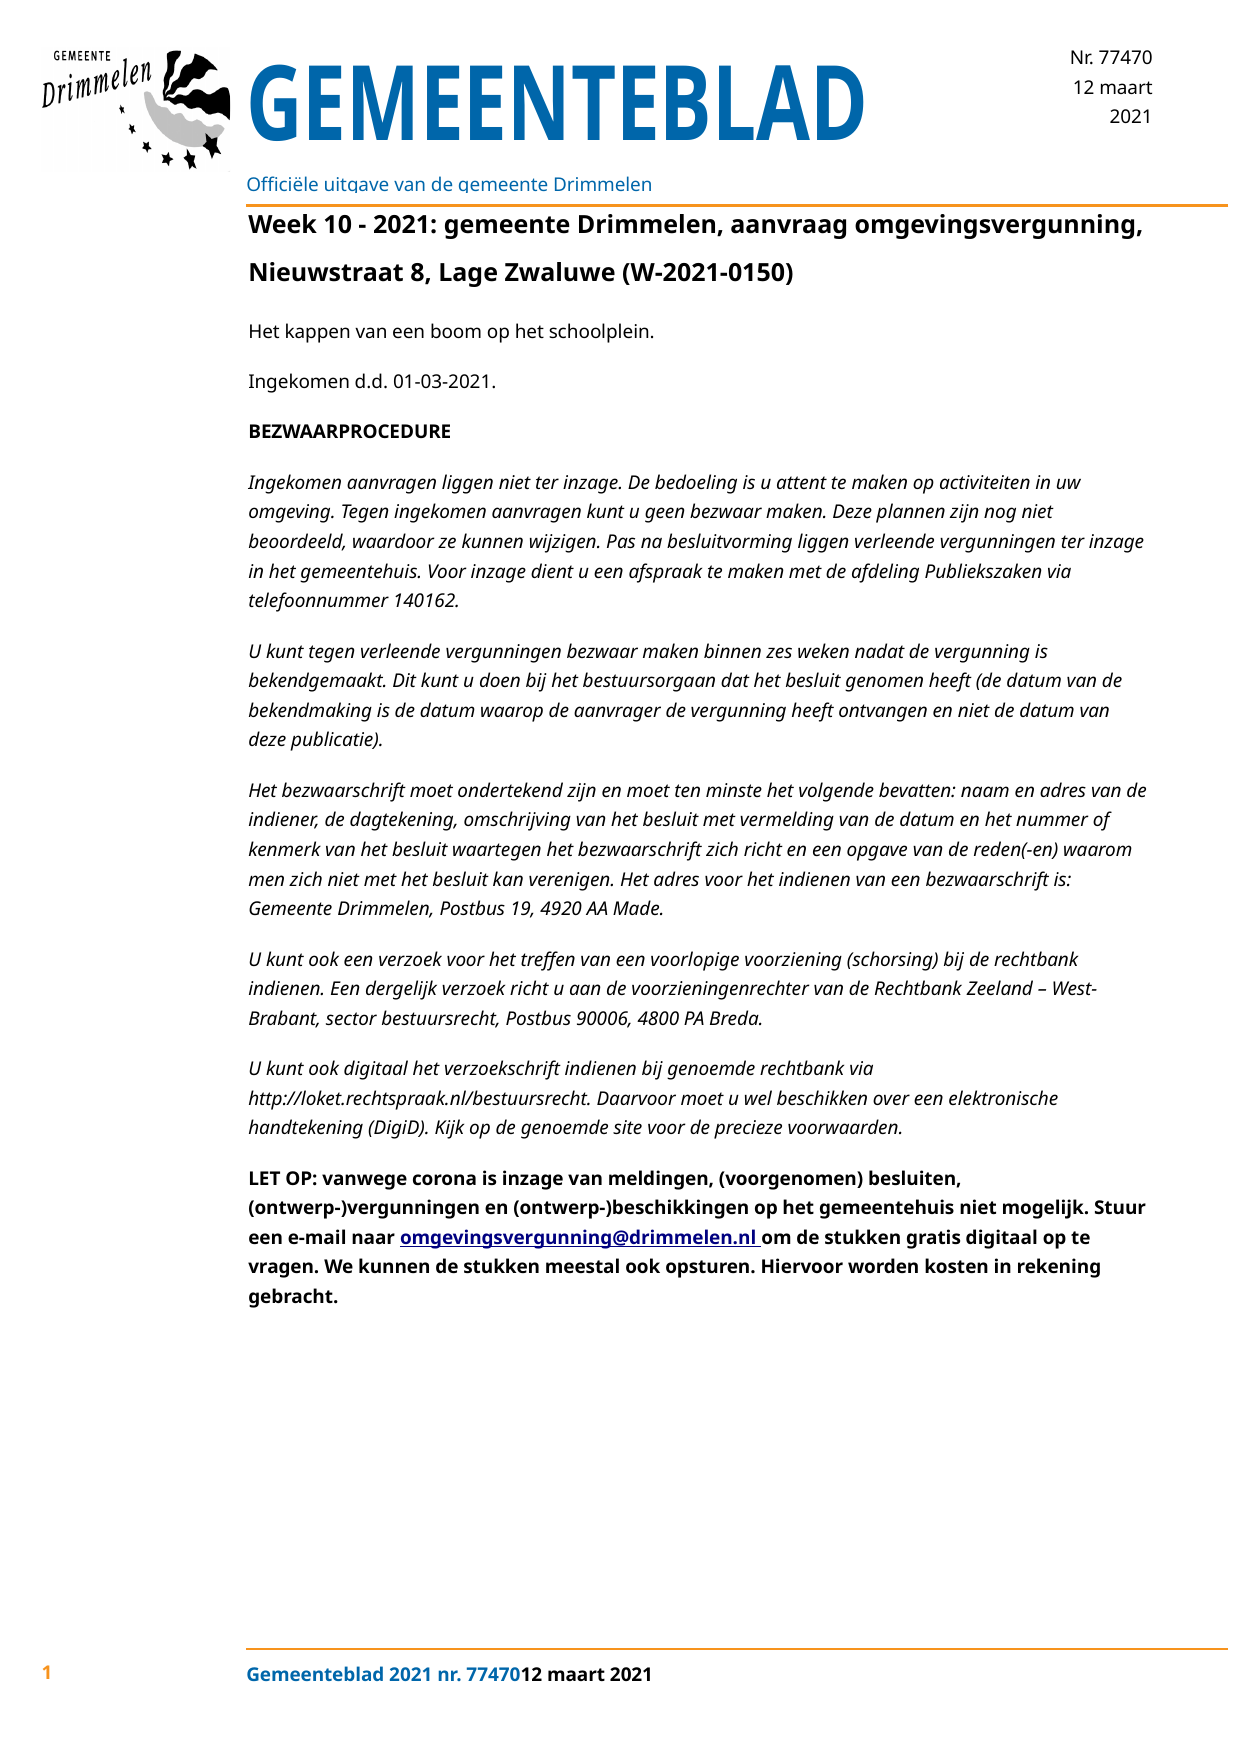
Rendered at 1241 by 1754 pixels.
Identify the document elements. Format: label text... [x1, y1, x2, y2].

text U kunt ook digitaal het verzoekschrift indienen bij genoemde rechtbank via http://loket.rechtspraak.nl/bestuursrecht. Daarvoor moet u wel beschikken over een elektronische handtekening (DigiD). Kijk op de genoemde site voor de precieze voorwaarden. [248, 1055, 1152, 1140]
picture [41, 47, 231, 172]
text BEZWAARPROCEDURE [248, 419, 1152, 444]
text Week 10 - 2021: gemeente Drimmelen, aanvraag omgevingsvergunning, Nieuwstraat 8, Lage Zwaluwe (W-2021-0150) [248, 207, 1152, 288]
text Het kappen van een boom op het schoolplein. [248, 318, 1152, 344]
text Het bezwaarschrift moet ondertekend zijn en moet ten minste het volgende bevatten: naam en adres van de indiener, de dagtekening, omschrijving van het besluit met vermelding van de datum en het nummer of kenmerk van het besluit waartegen het bezwaarschrift zich richt en een opgave van de reden(-en) waarom men zich niet met het besluit kan verenigen. Het adres voor het indienen van een bezwaarschrift is: Gemeente Drimmelen, Postbus 19, 4920 AA Made. [248, 777, 1152, 921]
text U kunt ook een verzoek voor het treffen van een voorlopige voorziening (schorsing) bij de rechtbank indienen. Een dergelijk verzoek richt u aan de voorzieningenrechter van de Rechtbank Zeeland – West-Brabant, sector bestuursrecht, Postbus 90006, 4800 PA Breda. [248, 946, 1152, 1031]
text LET OP: vanwege corona is inzage van meldingen, (voorgenomen) besluiten, (ontwerp-)vergunningen en (ontwerp-)beschikkingen op het gemeentehuis niet mogelijk. Stuur een e-mail naar omgevingsvergunning@drimmelen.nl om de stukken gratis digitaal op te vragen. We kunnen de stukken meestal ook opsturen. Hiervoor worden kosten in rekening gebracht. [248, 1165, 1152, 1309]
text Ingekomen aanvragen liggen niet ter inzage. De bedoeling is u attent te maken op activiteiten in uw omgeving. Tegen ingekomen aanvragen kunt u geen bezwaar maken. Deze plannen zijn nog niet beoordeeld, waardoor ze kunnen wijzigen. Pas na besluitvorming liggen verleende vergunningen ter inzage in het gemeentehuis. Voor inzage dient u een afspraak te maken met de afdeling Publiekszaken via telefoonnummer 140162. [248, 469, 1152, 613]
text Ingekomen d.d. 01-03-2021. [248, 368, 1152, 394]
text U kunt tegen verleende vergunningen bezwaar maken binnen zes weken nadat de vergunning is bekendgemaakt. Dit kunt u doen bij het bestuursorgaan dat het besluit genomen heeft (de datum van de bekendmaking is de datum waarop de aanvrager de vergunning heeft ontvangen en niet de datum van deze publicatie). [248, 638, 1152, 752]
